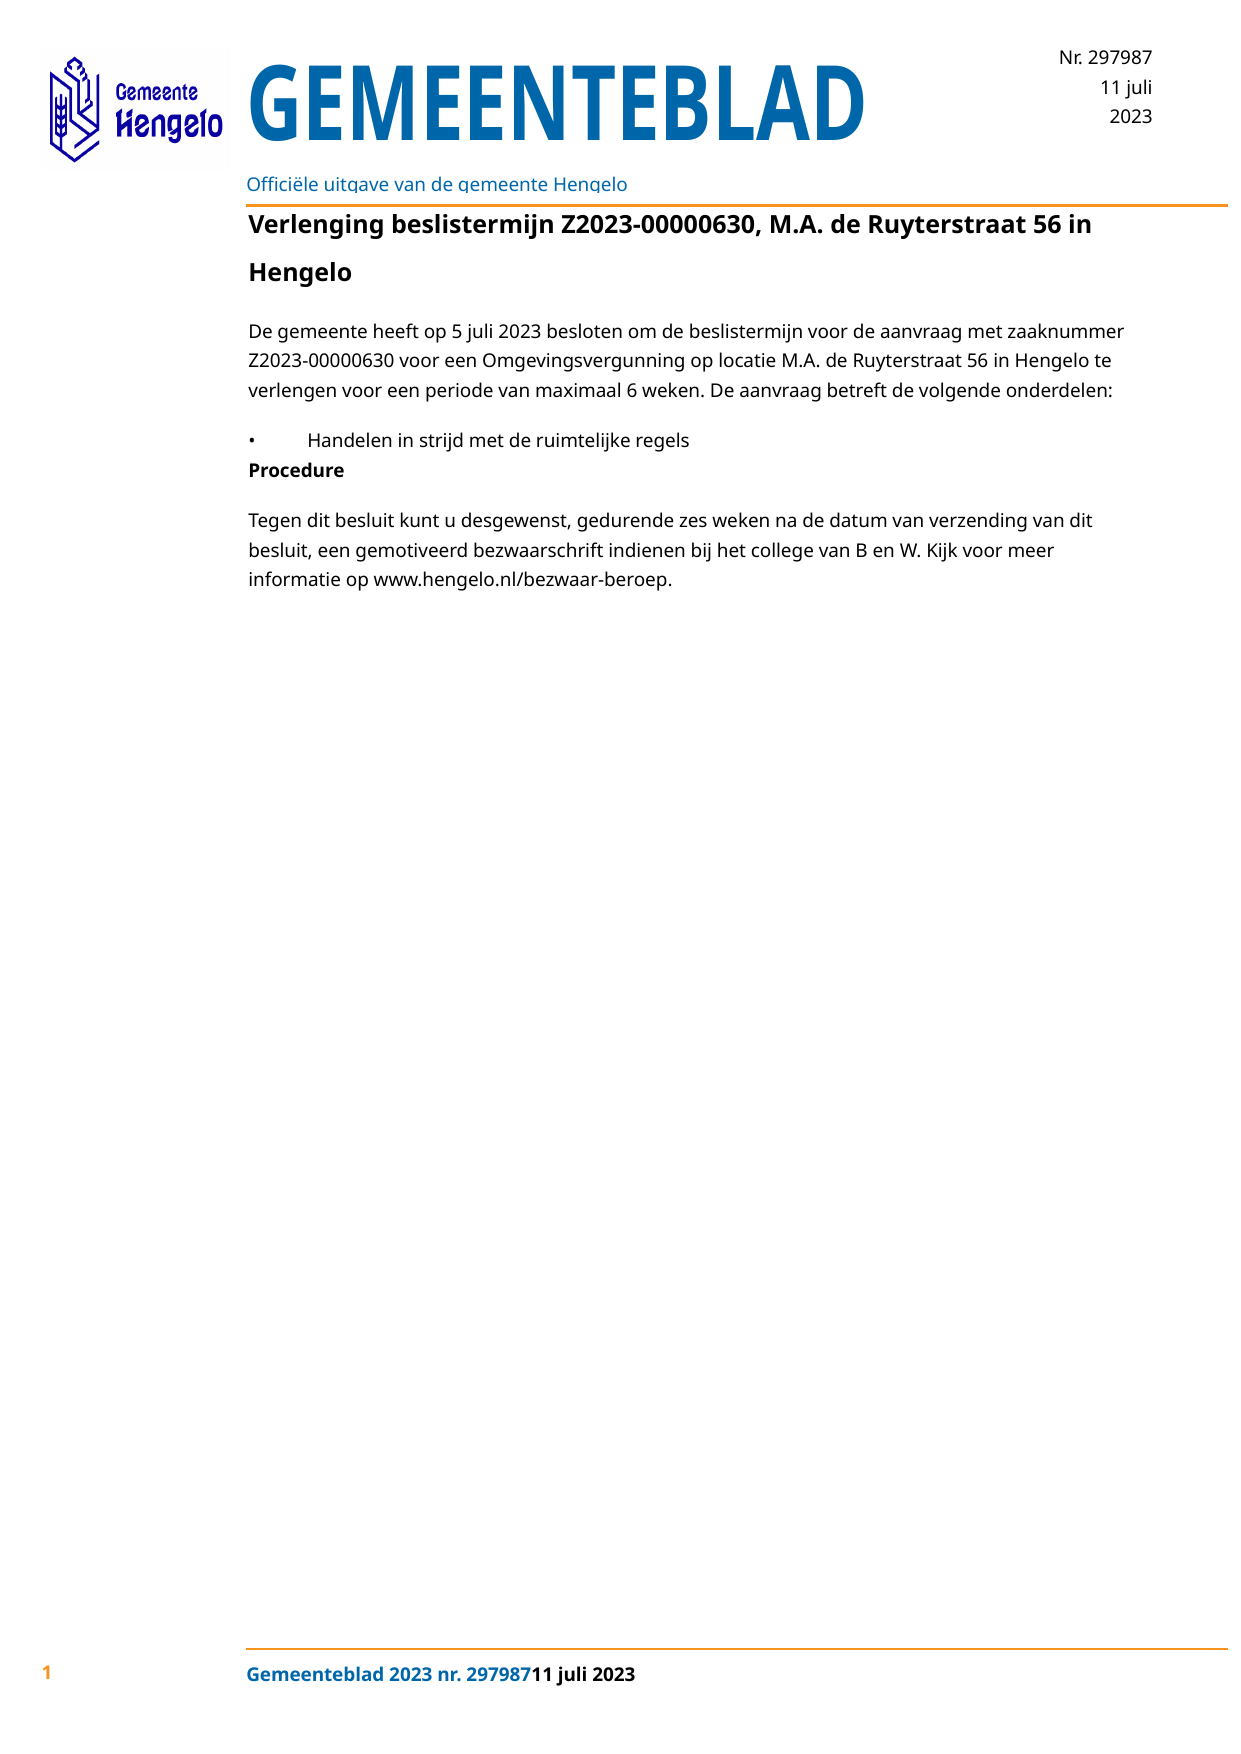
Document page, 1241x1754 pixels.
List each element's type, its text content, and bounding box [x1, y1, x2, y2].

text Procedure [248, 457, 1152, 483]
text Verlenging beslistermijn Z2023-00000630, M.A. de Ruyterstraat 56 in Hengelo [248, 207, 1152, 288]
picture [41, 47, 231, 172]
list Handelen in strijd met de ruimtelijke regels [248, 427, 1152, 453]
text Tegen dit besluit kunt u desgewenst, gedurende zes weken na de datum van verzending van dit besluit, een gemotiveerd bezwaarschrift indienen bij het college van B en W. Kijk voor meer informatie op www.hengelo.nl/bezwaar-beroep. [248, 507, 1152, 592]
text De gemeente heeft op 5 juli 2023 besloten om de beslistermijn voor de aanvraag met zaaknummer Z2023-00000630 voor een Omgevingsvergunning op locatie M.A. de Ruyterstraat 56 in Hengelo te verlengen voor een periode van maximaal 6 weken. De aanvraag betreft de volgende onderdelen: [248, 318, 1152, 403]
